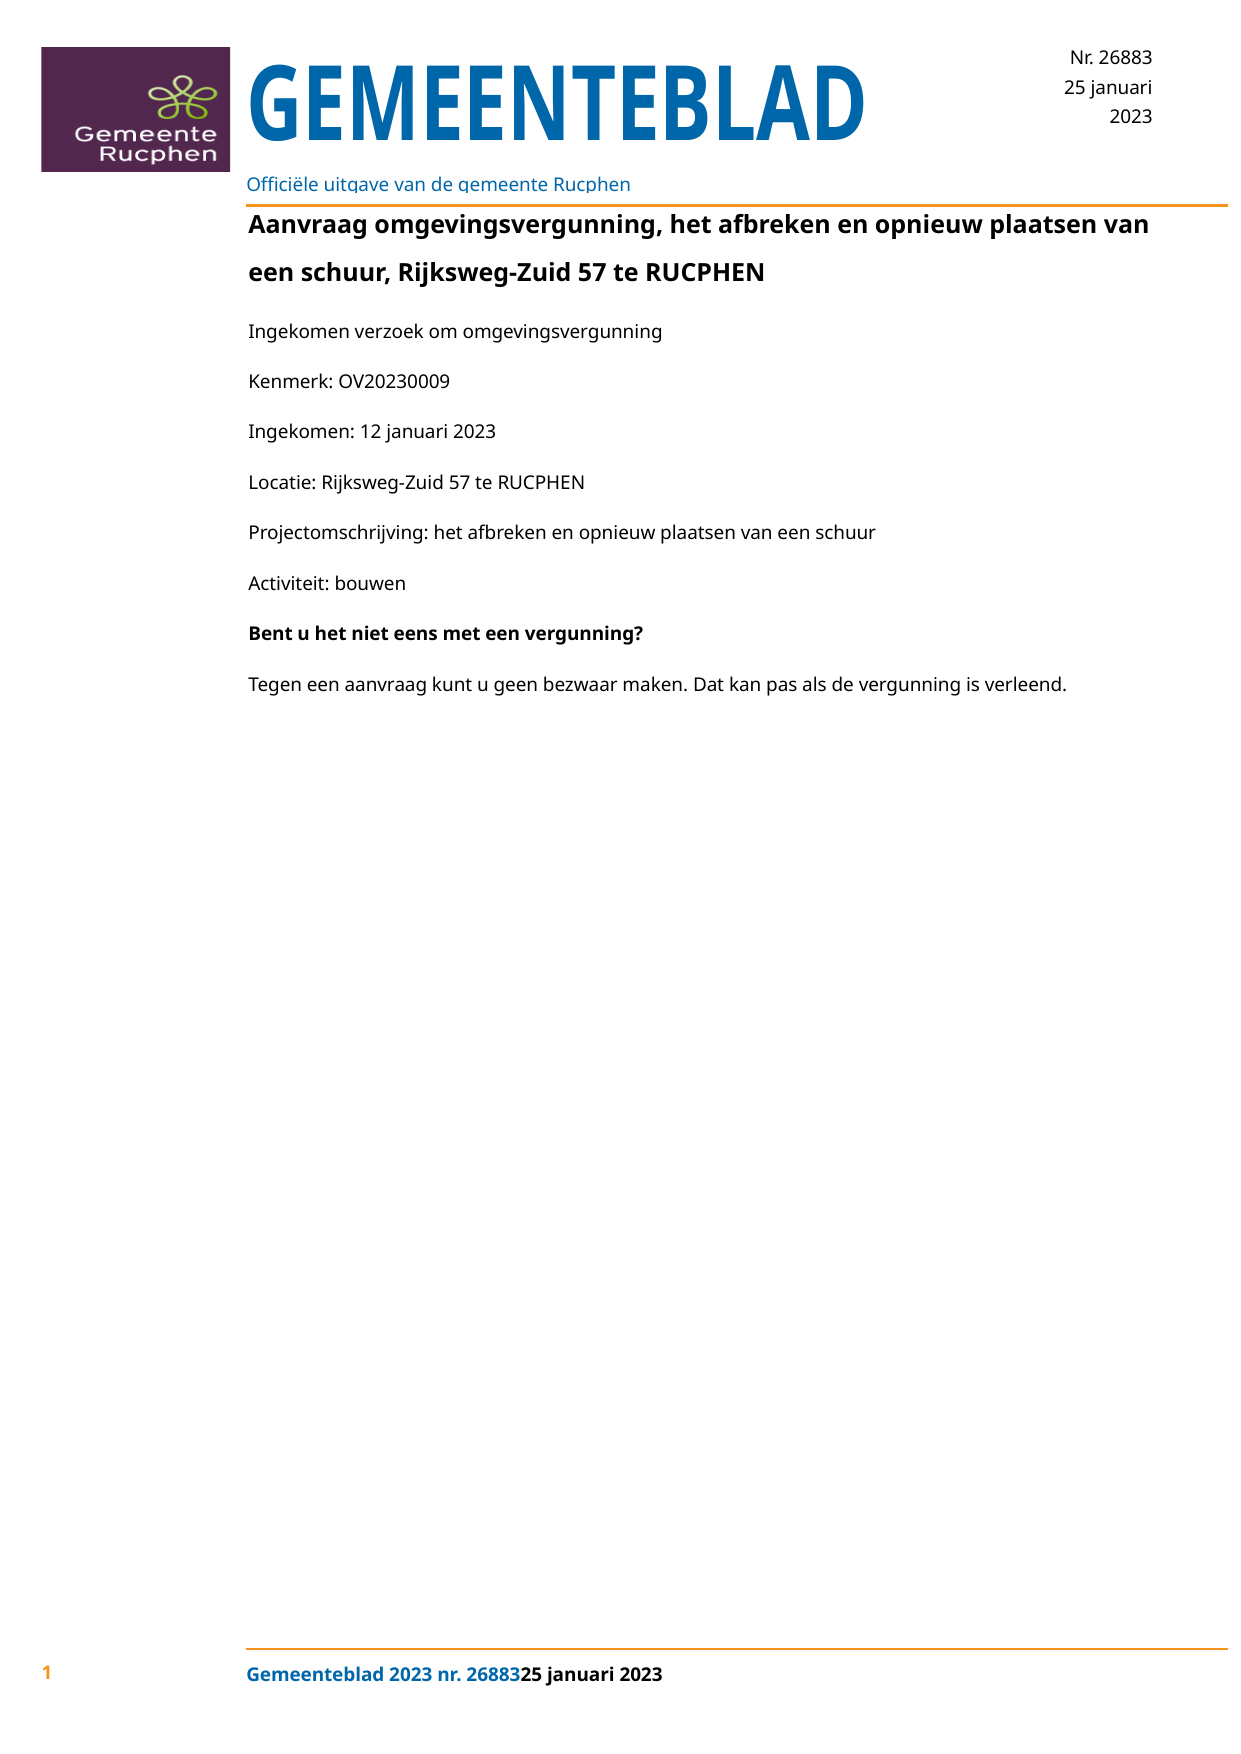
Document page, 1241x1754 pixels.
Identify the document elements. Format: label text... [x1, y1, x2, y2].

text Tegen een aanvraag kunt u geen bezwaar maken. Dat kan pas als de vergunning is verleend. [248, 671, 1152, 697]
text Projectomschrijving: het afbreken en opnieuw plaatsen van een schuur [248, 519, 1152, 545]
text Locatie: Rijksweg-Zuid 57 te RUCPHEN [248, 469, 1152, 495]
picture [41, 47, 231, 172]
text Aanvraag omgevingsvergunning, het afbreken en opnieuw plaatsen van een schuur, Rijksweg-Zuid 57 te RUCPHEN [248, 207, 1152, 288]
text Ingekomen verzoek om omgevingsvergunning [248, 318, 1152, 344]
text Ingekomen: 12 januari 2023 [248, 419, 1152, 444]
text Activiteit: bouwen [248, 570, 1152, 596]
text Bent u het niet eens met een vergunning? [248, 620, 1152, 646]
text Kenmerk: OV20230009 [248, 368, 1152, 394]
